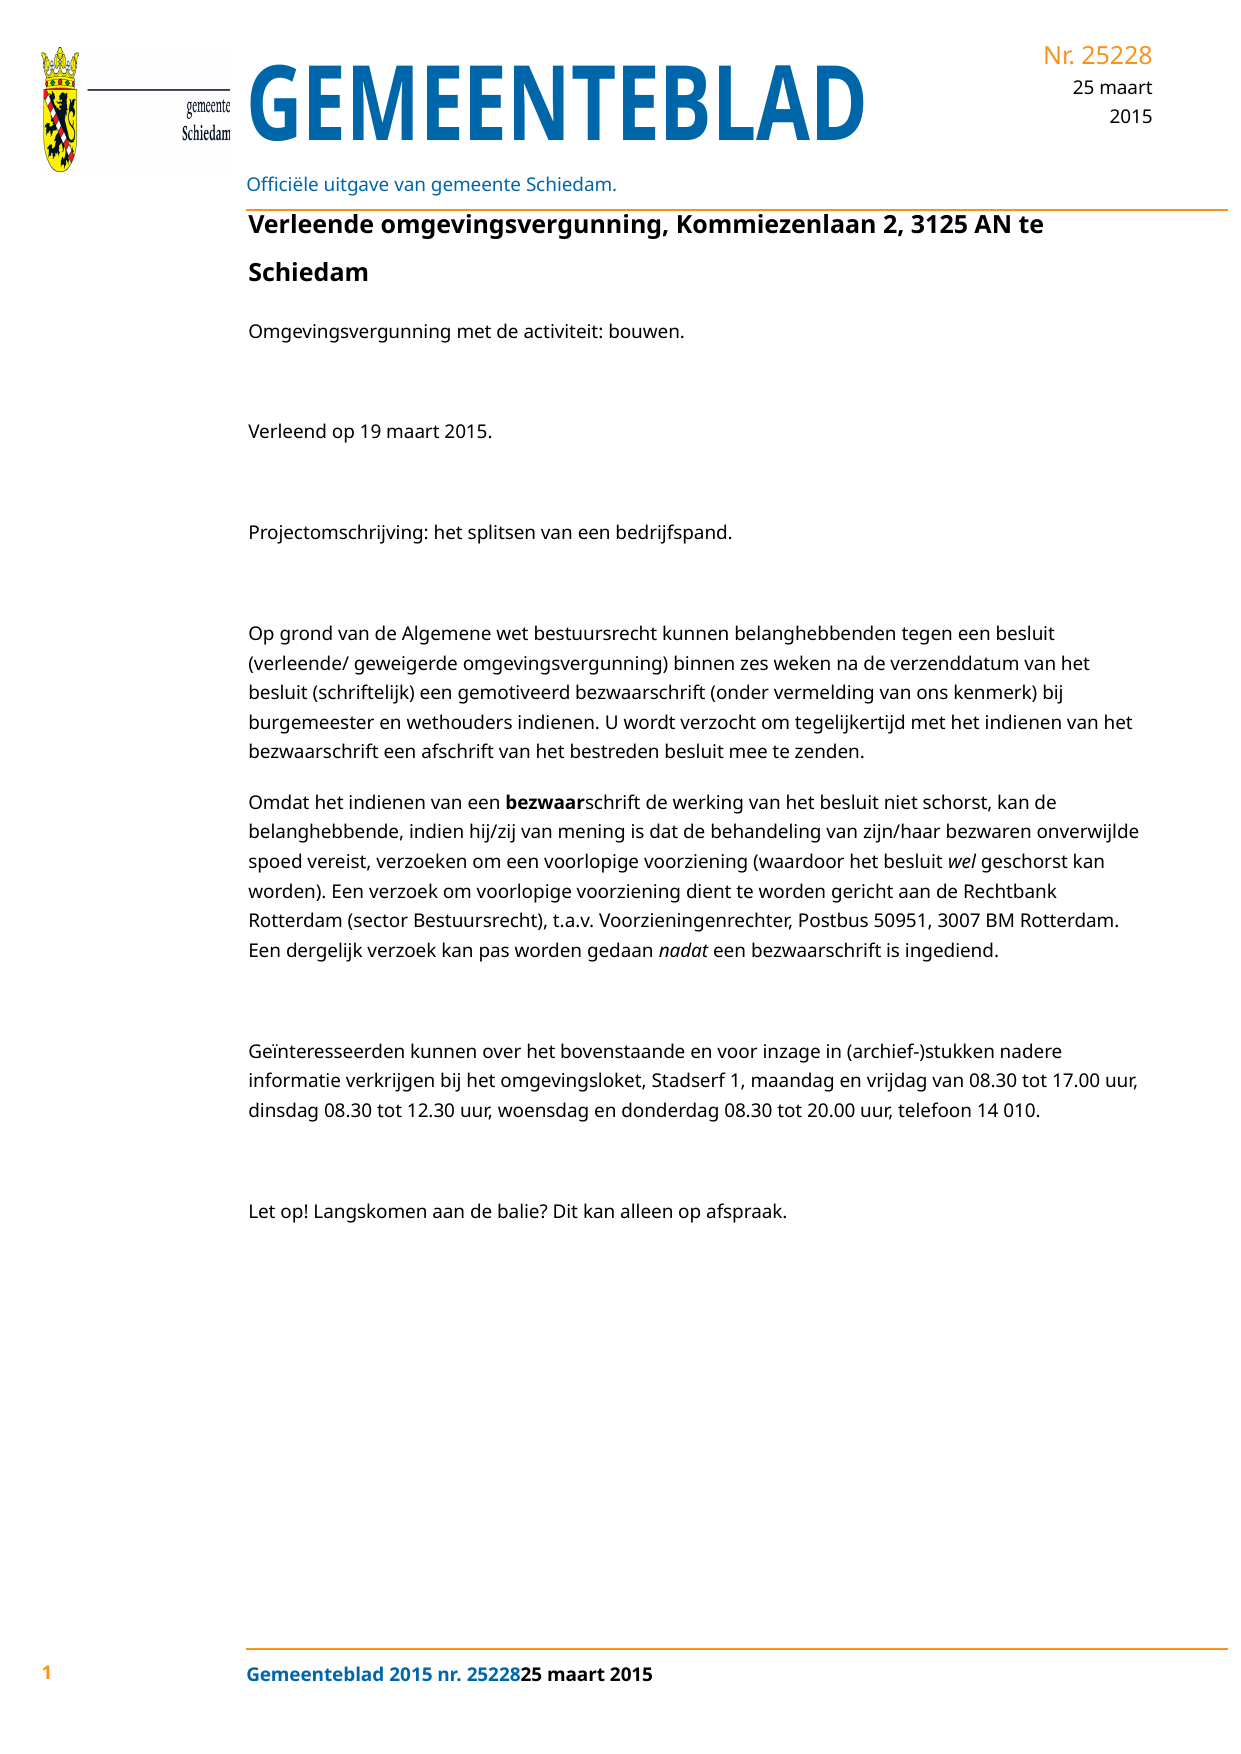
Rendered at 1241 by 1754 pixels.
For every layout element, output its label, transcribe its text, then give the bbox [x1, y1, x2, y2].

text Op grond van de Algemene wet bestuursrecht kunnen belanghebbenden tegen een besluit (verleende/ geweigerde omgevingsvergunning) binnen zes weken na de verzenddatum van het besluit (schriftelijk) een gemotiveerd bezwaarschrift (onder vermelding van ons kenmerk) bij burgemeester en wethouders indienen. U wordt verzocht om tegelijkertijd met het indienen van het bezwaarschrift een afschrift van het bestreden besluit mee te zenden. [248, 620, 1152, 764]
text Let op! Langskomen aan de balie? Dit kan alleen op afspraak. [248, 1198, 1152, 1224]
text Projectomschrijving: het splitsen van een bedrijfspand. [248, 519, 1152, 545]
text Geïnteresseerden kunnen over het bovenstaande en voor inzage in (archief-)stukken nadere informatie verkrijgen bij het omgevingsloket, Stadserf 1, maandag en vrijdag van 08.30 tot 17.00 uur, dinsdag 08.30 tot 12.30 uur, woensdag en donderdag 08.30 tot 20.00 uur, telefoon 14 010. [248, 1038, 1152, 1123]
text Omdat het indienen van een bezwaarschrift de werking van het besluit niet schorst, kan de belanghebbende, indien hij/zij van mening is dat de behandeling van zijn/haar bezwaren onverwijlde spoed vereist, verzoeken om een voorlopige voorziening (waardoor het besluit wel geschorst kan worden). Een verzoek om voorlopige voorziening dient te worden gericht aan de Rechtbank Rotterdam (sector Bestuursrecht), t.a.v. Voorzieningenrechter, Postbus 50951, 3007 BM Rotterdam. Een dergelijk verzoek kan pas worden gedaan nadat een bezwaarschrift is ingediend. [248, 789, 1152, 963]
text Omgevingsvergunning met de activiteit: bouwen. [248, 318, 1152, 344]
text Verleend op 19 maart 2015. [248, 419, 1152, 444]
picture [41, 47, 231, 172]
text Verleende omgevingsvergunning, Kommiezenlaan 2, 3125 AN te Schiedam [248, 211, 1152, 288]
